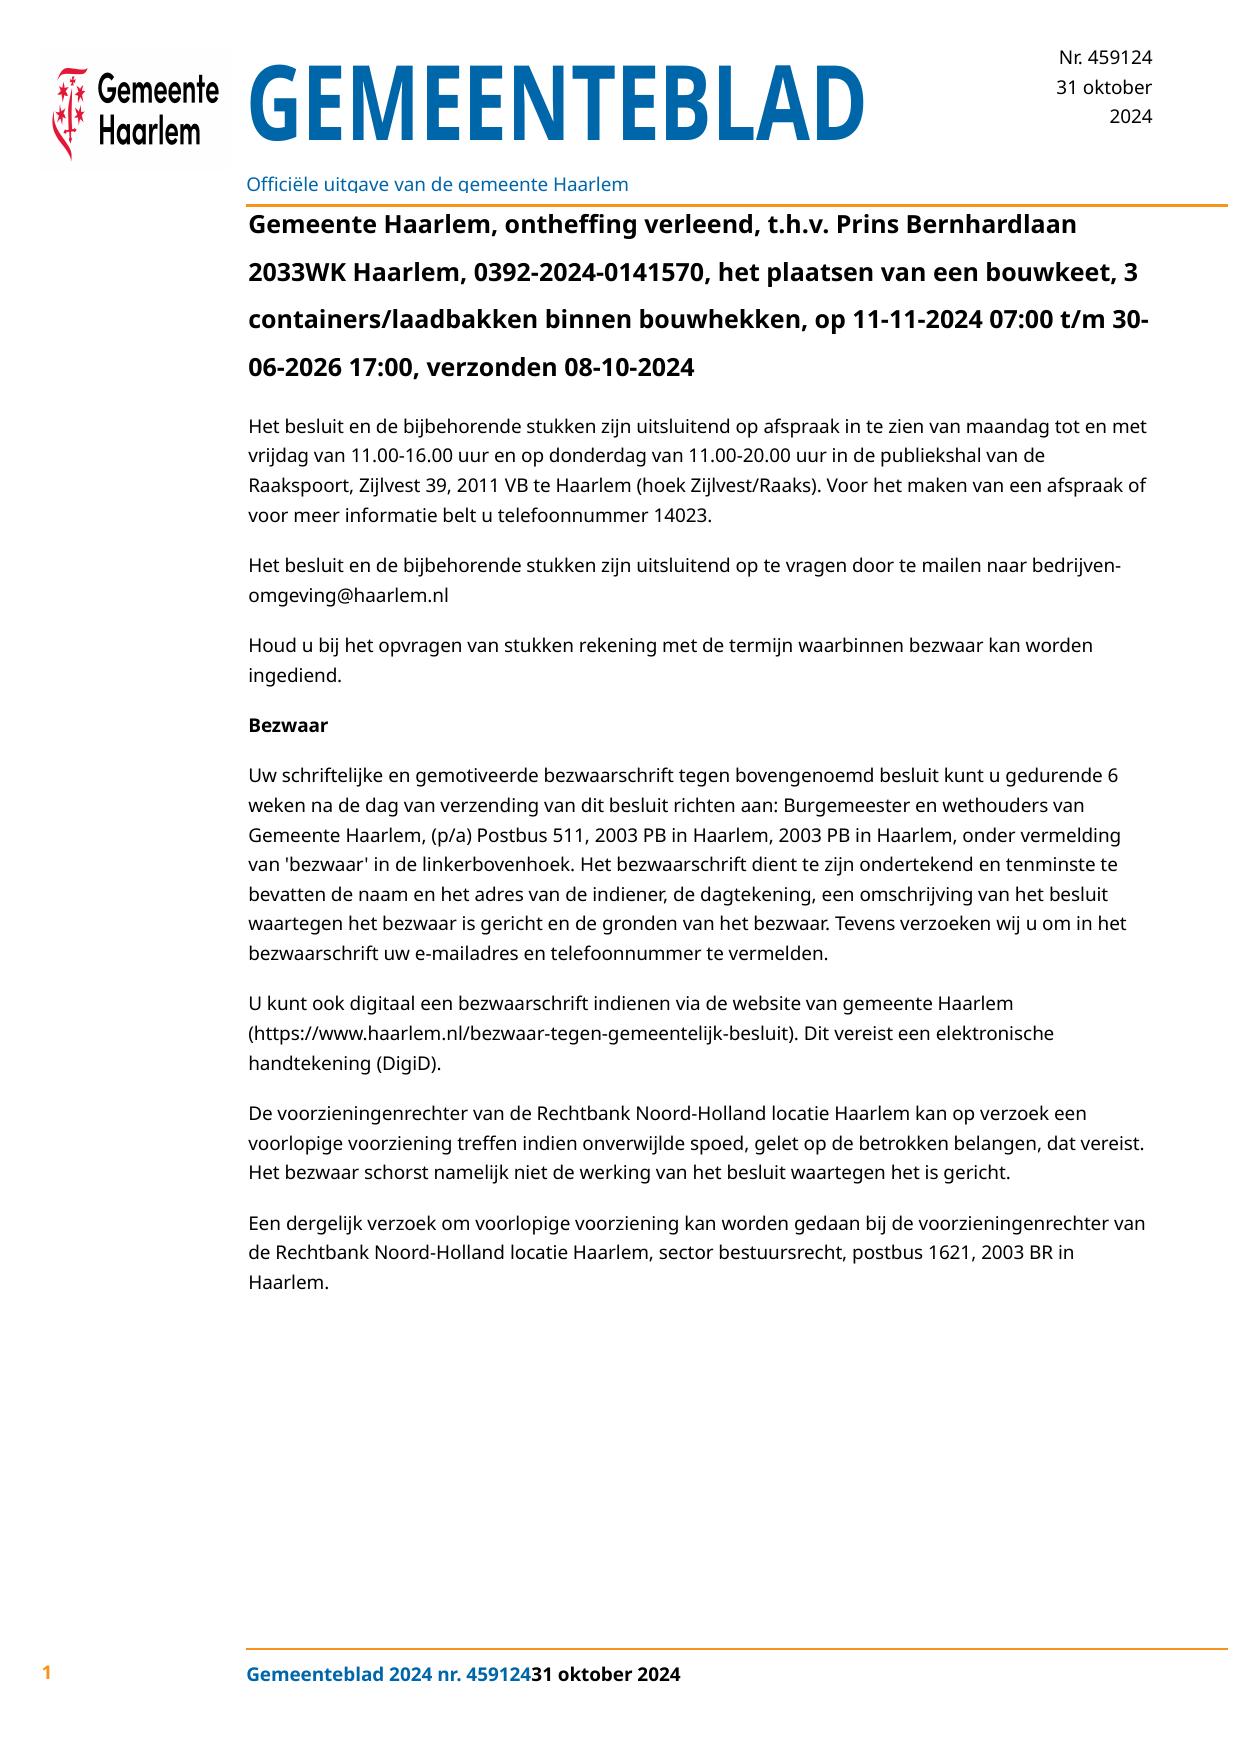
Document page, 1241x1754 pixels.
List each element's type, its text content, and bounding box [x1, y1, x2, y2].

text Bezwaar [248, 712, 1152, 738]
text Het besluit en de bijbehorende stukken zijn uitsluitend op te vragen door te mailen naar bedrijven-omgeving@haarlem.nl [248, 552, 1152, 608]
text Uw schriftelijke en gemotiveerde bezwaarschrift tegen bovengenoemd besluit kunt u gedurende 6 weken na de dag van verzending van dit besluit richten aan: Burgemeester en wethouders van Gemeente Haarlem, (p/a) Postbus 511, 2003 PB in Haarlem, 2003 PB in Haarlem, onder vermelding van 'bezwaar' in de linkerbovenhoek. Het bezwaarschrift dient te zijn ondertekend en tenminste te bevatten de naam en het adres van de indiener, de dagtekening, een omschrijving van het besluit waartegen het bezwaar is gericht en de gronden van het bezwaar. Tevens verzoeken wij u om in het bezwaarschrift uw e-mailadres en telefoonnummer te vermelden. [248, 763, 1152, 966]
picture [41, 47, 231, 172]
text Gemeente Haarlem, ontheffing verleend, t.h.v. Prins Bernhardlaan 2033WK Haarlem, 0392-2024-0141570, het plaatsen van een bouwkeet, 3 containers/laadbakken binnen bouwhekken, op 11-11-2024 07:00 t/m 30-06-2026 17:00, verzonden 08-10-2024 [248, 207, 1152, 384]
text Houd u bij het opvragen van stukken rekening met de termijn waarbinnen bezwaar kan worden ingediend. [248, 632, 1152, 688]
text De voorzieningenrechter van de Rechtbank Noord-Holland locatie Haarlem kan op verzoek een voorlopige voorziening treffen indien onverwijlde spoed, gelet op de betrokken belangen, dat vereist. Het bezwaar schorst namelijk niet de werking van het besluit waartegen het is gericht. [248, 1100, 1152, 1185]
text Een dergelijk verzoek om voorlopige voorziening kan worden gedaan bij de voorzieningenrechter van de Rechtbank Noord-Holland locatie Haarlem, sector bestuursrecht, postbus 1621, 2003 BR in Haarlem. [248, 1210, 1152, 1295]
text Het besluit en de bijbehorende stukken zijn uitsluitend op afspraak in te zien van maandag tot en met vrijdag van 11.00-16.00 uur en op donderdag van 11.00-20.00 uur in de publiekshal van de Raakspoort, Zijlvest 39, 2011 VB te Haarlem (hoek Zijlvest/Raaks). Voor het maken van een afspraak of voor meer informatie belt u telefoonnummer 14023. [248, 413, 1152, 528]
text U kunt ook digitaal een bezwaarschrift indienen via de website van gemeente Haarlem (https://www.haarlem.nl/bezwaar-tegen-gemeentelijk-besluit). Dit vereist een elektronische handtekening (DigiD). [248, 991, 1152, 1076]
